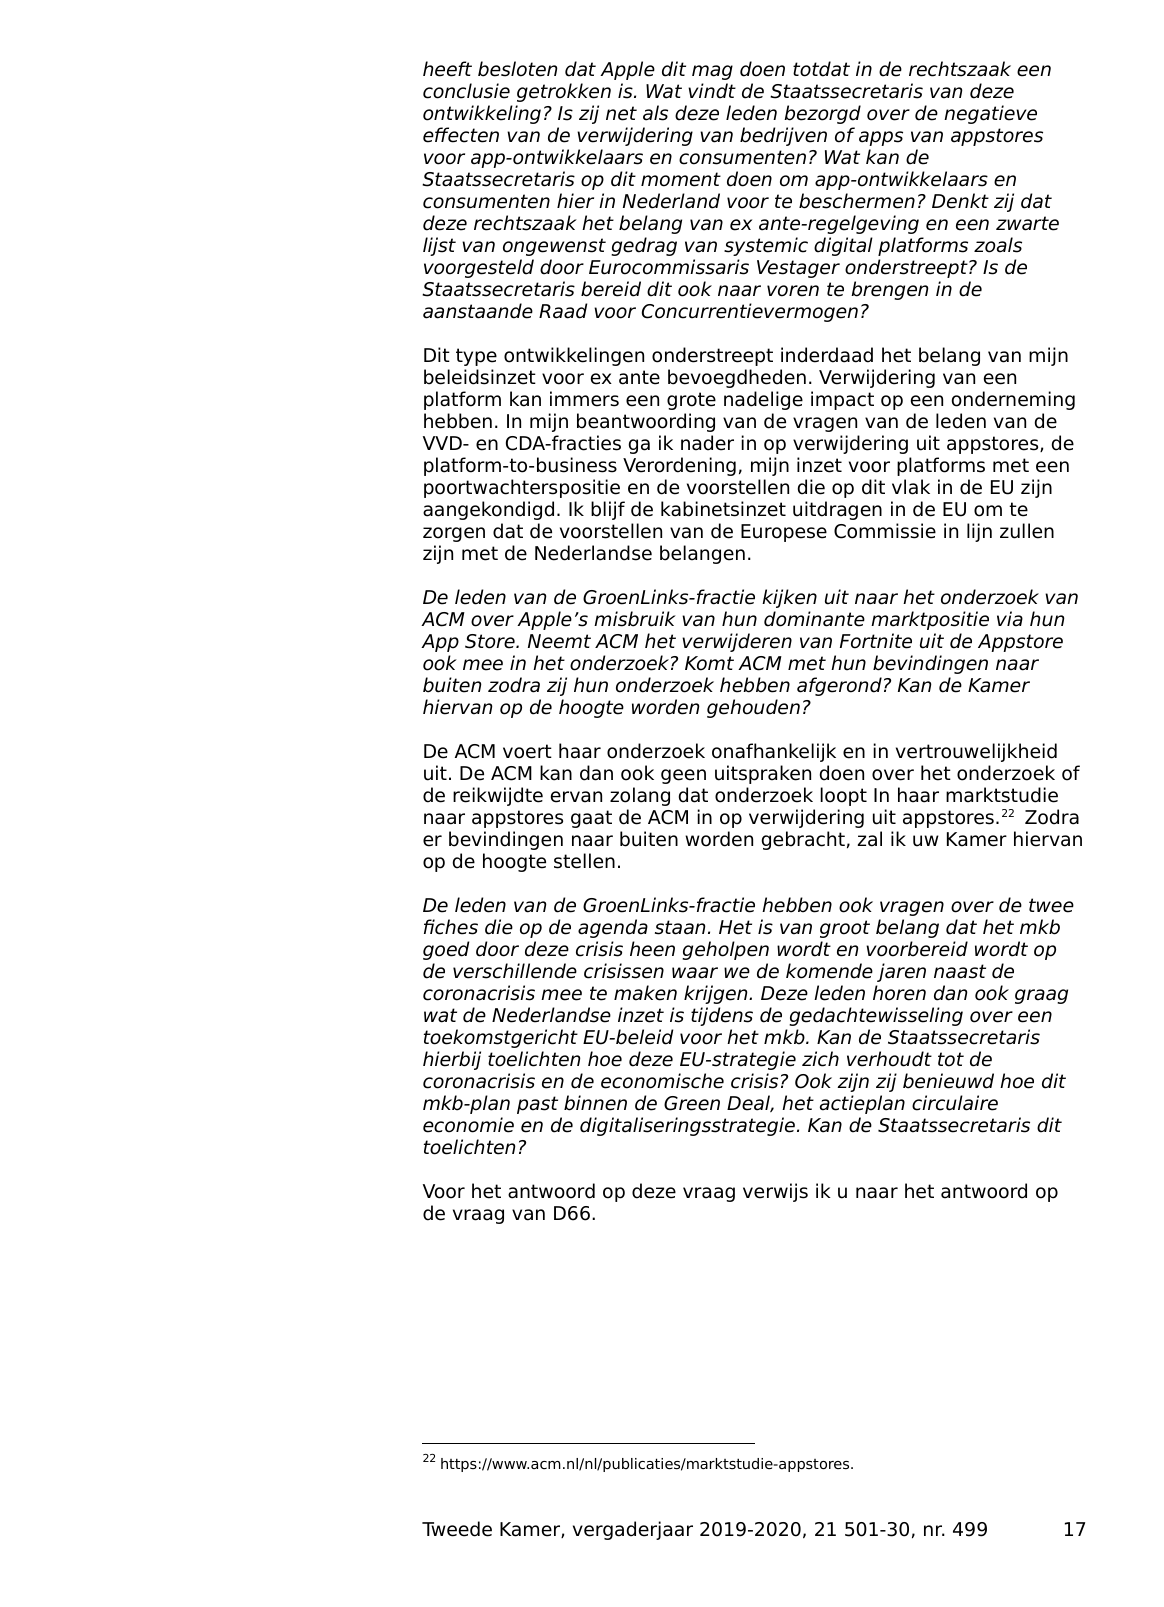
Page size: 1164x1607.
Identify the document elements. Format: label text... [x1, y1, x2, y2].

text De ACM voert haar onderzoek onafhankelijk en in vertrouwelijkheid uit. De ACM kan dan ook geen uitspraken doen over het onderzoek of de reikwijdte ervan zolang dat onderzoek loopt In haar marktstudie naar appstores gaat de ACM in op verwijdering uit appstores. Zodra er bevindingen naar buiten worden gebracht, zal ik uw Kamer hiervan op de hoogte stellen. [422, 741, 1087, 873]
text De leden van de GroenLinks-fractie hebben ook vragen over de twee fiches die op de agenda staan. Het is van groot belang dat het mkb goed door deze crisis heen geholpen wordt en voorbereid wordt op de verschillende crisissen waar we de komende jaren naast de coronacrisis mee te maken krijgen. Deze leden horen dan ook graag wat de Nederlandse inzet is tijdens de gedachtewisseling over een toekomstgericht EU-beleid voor het mkb. Kan de Staatssecretaris hierbij toelichten hoe deze EU-strategie zich verhoudt tot de coronacrisis en de economische crisis? Ook zijn zij benieuwd hoe dit mkb-plan past binnen de Green Deal, het actieplan circulaire economie en de digitaliseringsstrategie. Kan de Staatssecretaris dit toelichten? [422, 895, 1087, 1159]
text Voor het antwoord op deze vraag verwijs ik u naar het antwoord op de vraag van D66. [422, 1181, 1087, 1225]
text heeft besloten dat Apple dit mag doen totdat in de rechtszaak een conclusie getrokken is. Wat vindt de Staatssecretaris van deze ontwikkeling? Is zij net als deze leden bezorgd over de negatieve effecten van de verwijdering van bedrijven of apps van appstores voor app-ontwikkelaars en consumenten? Wat kan de Staatssecretaris op dit moment doen om app-ontwikkelaars en consumenten hier in Nederland voor te beschermen? Denkt zij dat deze rechtszaak het belang van ex ante-regelgeving en een zwarte lijst van ongewenst gedrag van systemic digital platforms zoals voorgesteld door Eurocommissaris Vestager onderstreept? Is de Staatssecretaris bereid dit ook naar voren te brengen in de aanstaande Raad voor Concurrentievermogen? [422, 59, 1087, 323]
text Dit type ontwikkelingen onderstreept inderdaad het belang van mijn beleidsinzet voor ex ante bevoegdheden. Verwijdering van een platform kan immers een grote nadelige impact op een onderneming hebben. In mijn beantwoording van de vragen van de leden van de VVD- en CDA-fracties ga ik nader in op verwijdering uit appstores, de platform-to-business Verordening, mijn inzet voor platforms met een poortwachterspositie en de voorstellen die op dit vlak in de EU zijn aangekondigd. Ik blijf de kabinetsinzet uitdragen in de EU om te zorgen dat de voorstellen van de Europese Commissie in lijn zullen zijn met de Nederlandse belangen. [422, 345, 1087, 565]
text https://www.acm.nl/nl/publicaties/marktstudie-appstores. [422, 1452, 1087, 1474]
text De leden van de GroenLinks-fractie kijken uit naar het onderzoek van ACM over Apple’s misbruik van hun dominante marktpositie via hun App Store. Neemt ACM het verwijderen van Fortnite uit de Appstore ook mee in het onderzoek? Komt ACM met hun bevindingen naar buiten zodra zij hun onderzoek hebben afgerond? Kan de Kamer hiervan op de hoogte worden gehouden? [422, 587, 1087, 719]
